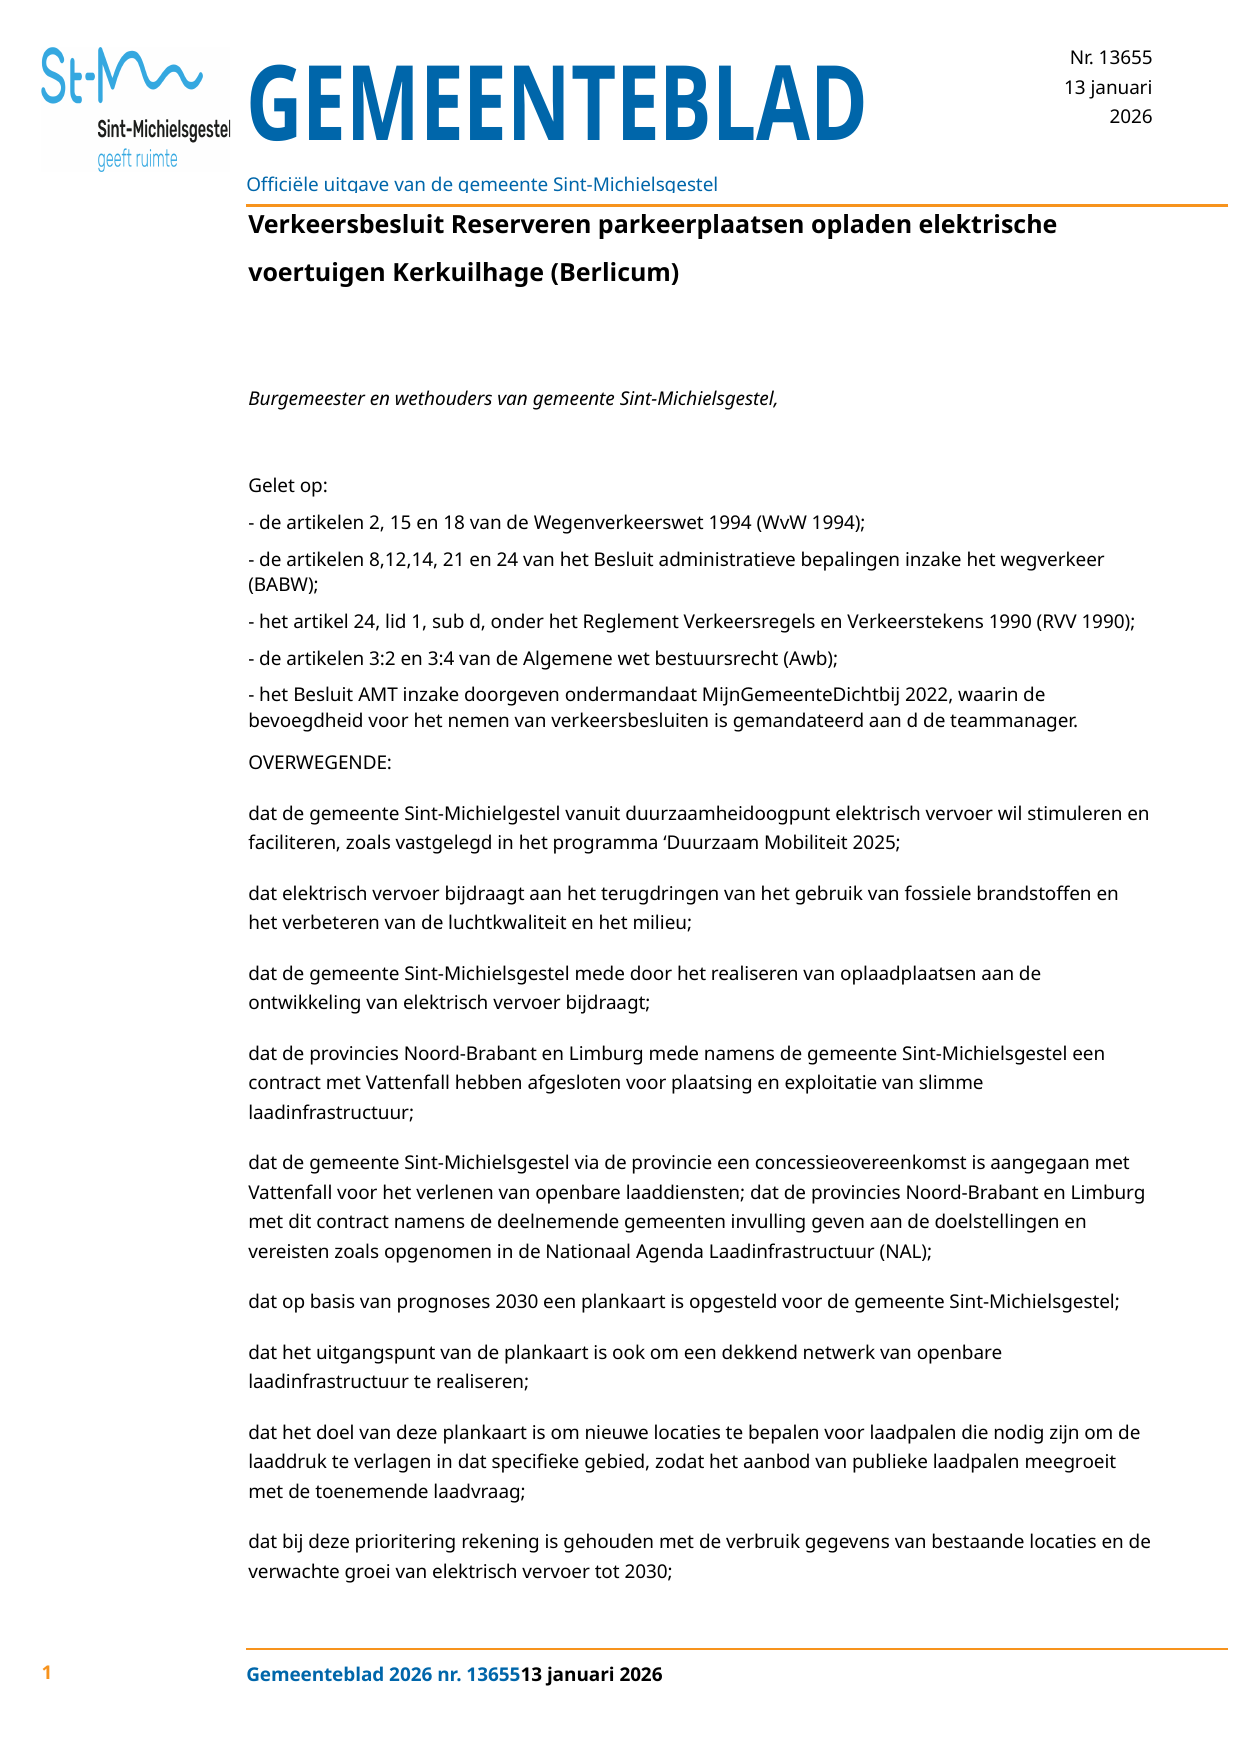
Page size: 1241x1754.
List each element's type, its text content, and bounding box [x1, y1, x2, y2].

text OVERWEGENDE: [248, 749, 1152, 775]
text dat de provincies Noord-Brabant en Limburg mede namens de gemeente Sint-Michielsgestel een contract met Vattenfall hebben afgesloten voor plaatsing en exploitatie van slimme laadinfrastructuur; [248, 1040, 1152, 1124]
text dat op basis van prognoses 2030 een plankaart is opgesteld voor de gemeente Sint-Michielsgestel; [248, 1288, 1152, 1314]
text dat bij deze prioritering rekening is gehouden met de verbruik gegevens van bestaande locaties en de verwachte groei van elektrisch vervoer tot 2030; [248, 1528, 1152, 1584]
text Gelet op: [248, 472, 1152, 498]
text dat het uitgangspunt van de plankaart is ook om een dekkend netwerk van openbare laadinfrastructuur te realiseren; [248, 1339, 1152, 1394]
text - het artikel 24, lid 1, sub d, onder het Reglement Verkeersregels en Verkeerstekens 1990 (RVV 1990); [248, 608, 1152, 634]
text - de artikelen 8,12,14, 21 en 24 van het Besluit administratieve bepalingen inzake het wegverkeer (BABW); [248, 546, 1152, 597]
text dat elektrisch vervoer bijdraagt aan het terugdringen van het gebruik van fossiele brandstoffen en het verbeteren van de luchtkwaliteit en het milieu; [248, 880, 1152, 935]
text Burgemeester en wethouders van gemeente Sint-Michielsgestel, [248, 386, 1152, 411]
text dat de gemeente Sint-Michielsgestel via de provincie een concessieovereenkomst is aangegaan met Vattenfall voor het verlenen van openbare laaddiensten; dat de provincies Noord-Brabant en Limburg met dit contract namens de deelnemende gemeenten invulling geven aan de doelstellingen en vereisten zoals opgenomen in de Nationaal Agenda Laadinfrastructuur (NAL); [248, 1149, 1152, 1264]
picture [41, 47, 231, 172]
text dat de gemeente Sint-Michielsgestel mede door het realiseren van oplaadplaatsen aan de ontwikkeling van elektrisch vervoer bijdraagt; [248, 960, 1152, 1015]
text dat de gemeente Sint-Michielgestel vanuit duurzaamheidoogpunt elektrisch vervoer wil stimuleren en faciliteren, zoals vastgelegd in het programma ‘Duurzaam Mobiliteit 2025; [248, 800, 1152, 855]
text - de artikelen 2, 15 en 18 van de Wegenverkeerswet 1994 (WvW 1994); [248, 509, 1152, 535]
text - het Besluit AMT inzake doorgeven ondermandaat MijnGemeenteDichtbij 2022, waarin de bevoegdheid voor het nemen van verkeersbesluiten is gemandateerd aan d de teammanager. [248, 682, 1152, 733]
text dat het doel van deze plankaart is om nieuwe locaties te bepalen voor laadpalen die nodig zijn om de laaddruk te verlagen in dat specifieke gebied, zodat het aanbod van publieke laadpalen meegroeit met de toenemende laadvraag; [248, 1419, 1152, 1504]
text - de artikelen 3:2 en 3:4 van de Algemene wet bestuursrecht (Awb); [248, 645, 1152, 671]
text Verkeersbesluit Reserveren parkeerplaatsen opladen elektrische voertuigen Kerkuilhage (Berlicum) [248, 207, 1152, 288]
